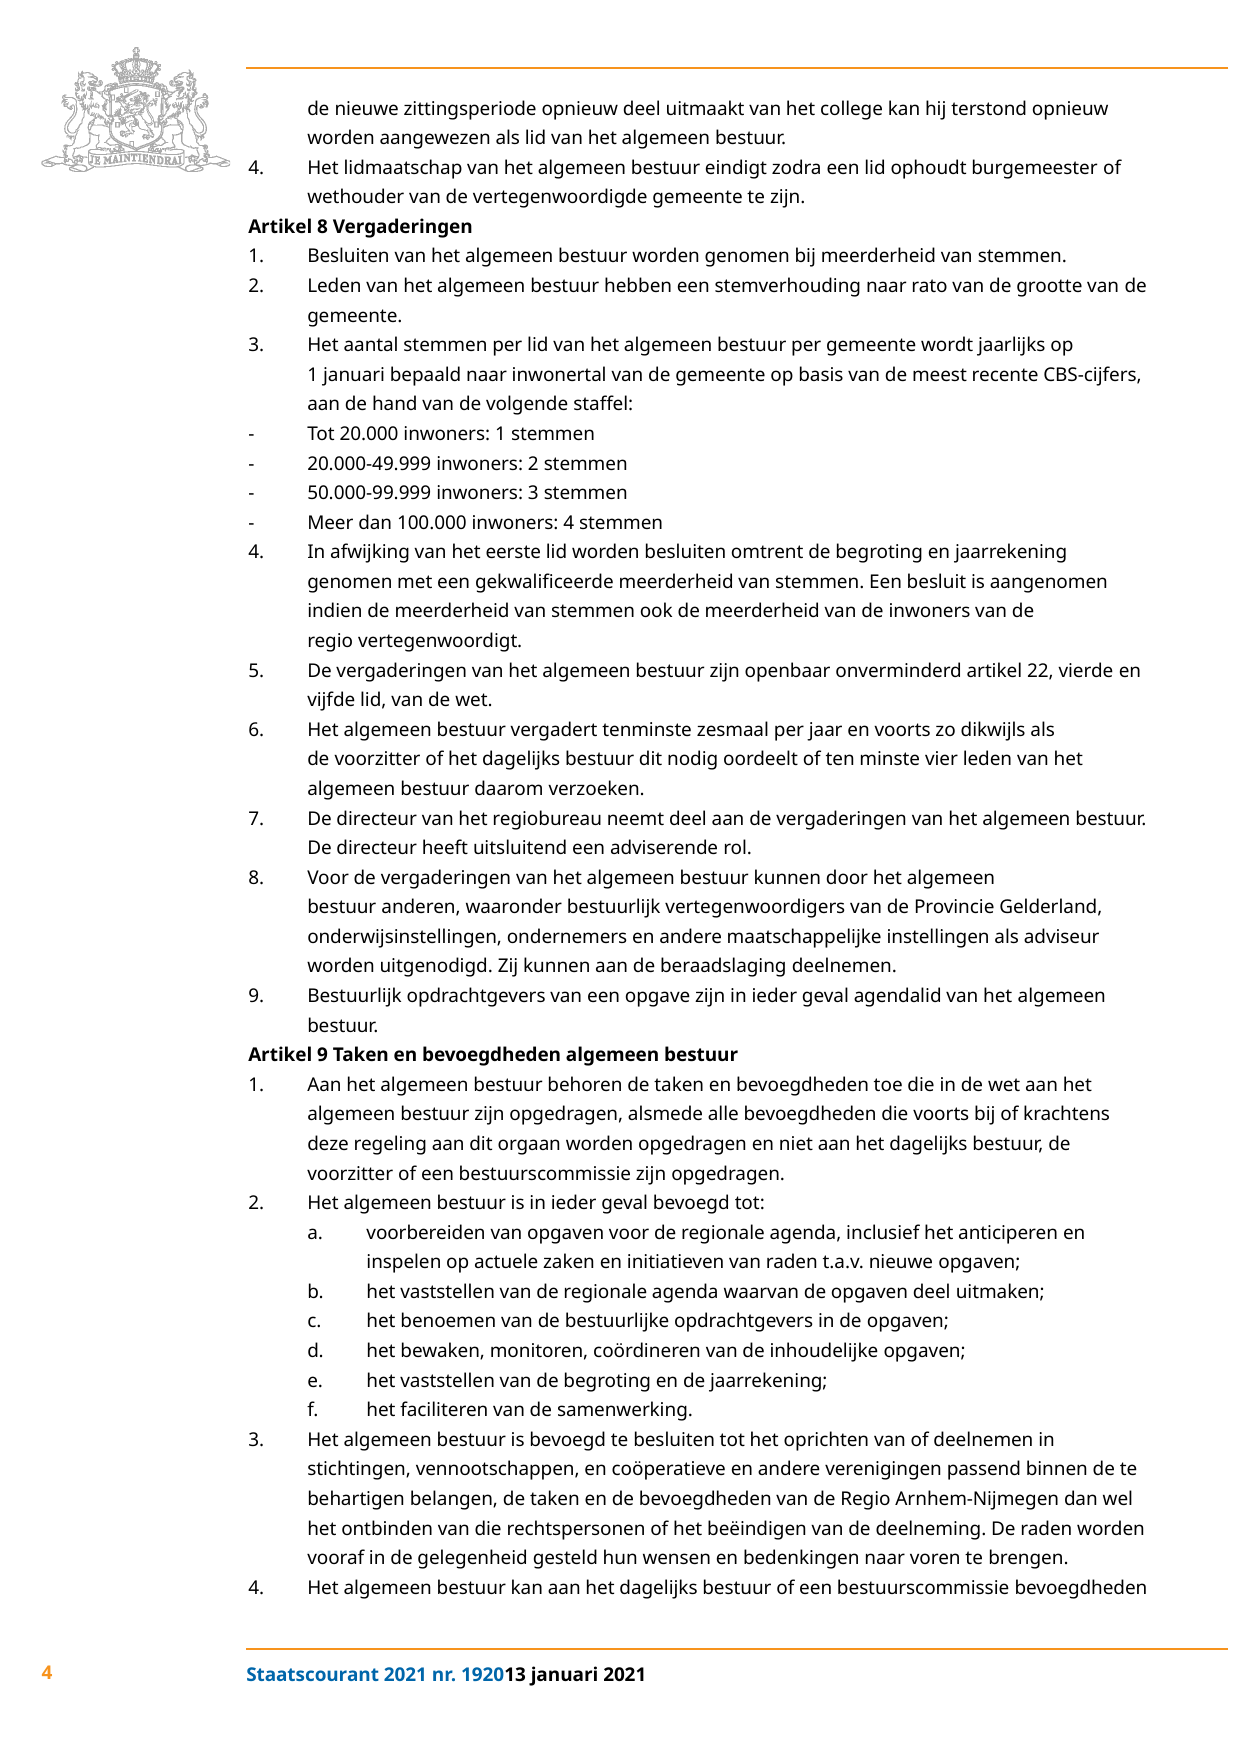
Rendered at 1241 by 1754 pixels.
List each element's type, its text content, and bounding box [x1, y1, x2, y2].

list Bestuurlijk opdrachtgevers van een opgave zijn in ieder geval agendalid van het algemeen bestuur. [248, 982, 1152, 1038]
list het bewaken, monitoren, coördineren van de inhoudelijke opgaven; [307, 1337, 1152, 1363]
list 20.000-49.999 inwoners: 2 stemmen [248, 450, 1152, 476]
list De vergaderingen van het algemeen bestuur zijn openbaar onverminderd artikel 22, vierde en vijfde lid, van de wet. [248, 657, 1152, 712]
list Het lidmaatschap van het algemeen bestuur eindigt zodra een lid ophoudt burgemeester of wethouder van de vertegenwoordigde gemeente te zijn. [248, 154, 1152, 209]
list De directeur van het regiobureau neemt deel aan de vergaderingen van het algemeen bestuur. De directeur heeft uitsluitend een adviserende rol. [248, 805, 1152, 860]
text Artikel 9 Taken en bevoegdheden algemeen bestuur [248, 1041, 1152, 1067]
picture [41, 47, 231, 172]
list Aan het algemeen bestuur behoren de taken en bevoegdheden toe die in de wet aan het algemeen bestuur zijn opgedragen, alsmede alle bevoegdheden die voorts bij of krachtens deze regeling aan dit orgaan worden opgedragen en niet aan het dagelijks bestuur, de voorzitter of een bestuurscommissie zijn opgedragen. [248, 1071, 1152, 1186]
list het vaststellen van de begroting en de jaarrekening; [307, 1367, 1152, 1393]
list de nieuwe zittingsperiode opnieuw deel uitmaakt van het college kan hij terstond opnieuw worden aangewezen als lid van het algemeen bestuur. [248, 95, 1152, 150]
list Leden van het algemeen bestuur hebben een stemverhouding naar rato van de grootte van de gemeente. [248, 272, 1152, 328]
list Het aantal stemmen per lid van het algemeen bestuur per gemeente wordt jaarlijks op 1 januari bepaald naar inwonertal van de gemeente op basis van de meest recente CBS-cijfers, aan de hand van de volgende staffel: [248, 331, 1152, 416]
list Het algemeen bestuur is bevoegd te besluiten tot het oprichten van of deelnemen in stichtingen, vennootschappen, en coöperatieve en andere verenigingen passend binnen de te behartigen belangen, de taken en de bevoegdheden van de Regio Arnhem-Nijmegen dan wel het ontbinden van die rechtspersonen of het beëindigen van de deelneming. De raden worden vooraf in de gelegenheid gesteld hun wensen en bedenkingen naar voren te brengen. [248, 1426, 1152, 1570]
list Het algemeen bestuur kan aan het dagelijks bestuur of een bestuurscommissie bevoegdheden [248, 1574, 1152, 1600]
list Voor de vergaderingen van het algemeen bestuur kunnen door het algemeen bestuur anderen, waaronder bestuurlijk vertegenwoordigers van de Provincie Gelderland, onderwijsinstellingen, ondernemers en andere maatschappelijke instellingen als adviseur worden uitgenodigd. Zij kunnen aan de beraadslaging deelnemen. [248, 864, 1152, 978]
list het vaststellen van de regionale agenda waarvan de opgaven deel uitmaken; [307, 1278, 1152, 1304]
list voorbereiden van opgaven voor de regionale agenda, inclusief het anticiperen en inspelen op actuele zaken en initiatieven van raden t.a.v. nieuwe opgaven; [307, 1219, 1152, 1274]
list Meer dan 100.000 inwoners: 4 stemmen [248, 509, 1152, 535]
list Besluiten van het algemeen bestuur worden genomen bij meerderheid van stemmen. [248, 243, 1152, 268]
list In afwijking van het eerste lid worden besluiten omtrent de begroting en jaarrekening genomen met een gekwalificeerde meerderheid van stemmen. Een besluit is aangenomen indien de meerderheid van stemmen ook de meerderheid van de inwoners van de regio vertegenwoordigt. [248, 538, 1152, 653]
list Het algemeen bestuur is in ieder geval bevoegd tot: [248, 1189, 1152, 1215]
list Het algemeen bestuur vergadert tenminste zesmaal per jaar en voorts zo dikwijls als de voorzitter of het dagelijks bestuur dit nodig oordeelt of ten minste vier leden van het algemeen bestuur daarom verzoeken. [248, 716, 1152, 801]
list het faciliteren van de samenwerking. [307, 1396, 1152, 1422]
list het benoemen van de bestuurlijke opdrachtgevers in de opgaven; [307, 1308, 1152, 1333]
list 50.000-99.999 inwoners: 3 stemmen [248, 479, 1152, 505]
text Artikel 8 Vergaderingen [248, 213, 1152, 239]
list Tot 20.000 inwoners: 1 stemmen [248, 420, 1152, 446]
